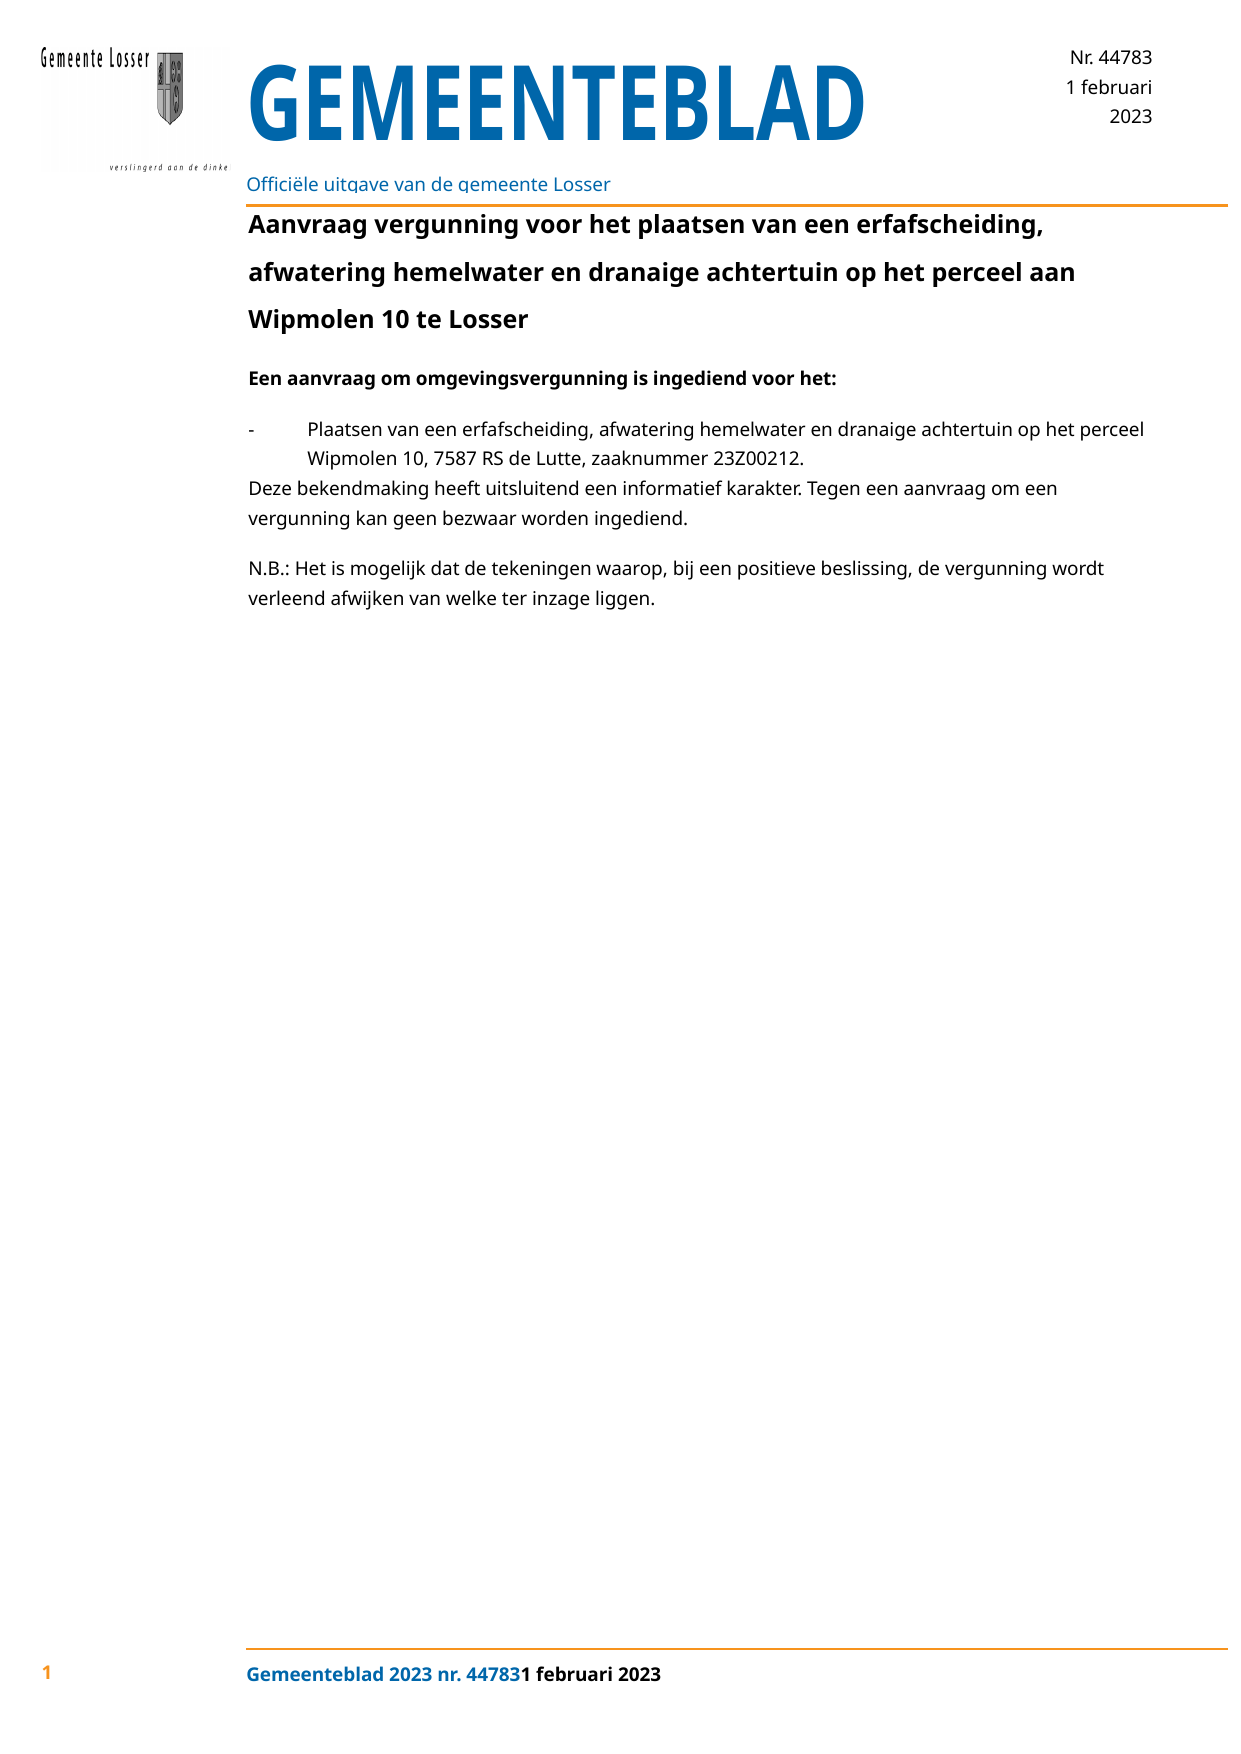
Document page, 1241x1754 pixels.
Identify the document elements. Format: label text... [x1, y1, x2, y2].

text N.B.: Het is mogelijk dat de tekeningen waarop, bij een positieve beslissing, de vergunning wordt verleend afwijken van welke ter inzage liggen. [248, 555, 1152, 610]
text Een aanvraag om omgevingsvergunning is ingediend voor het: [248, 366, 1152, 391]
text Deze bekendmaking heeft uitsluitend een informatief karakter. Tegen een aanvraag om een vergunning kan geen bezwaar worden ingediend. [248, 475, 1152, 530]
list Plaatsen van een erfafscheiding, afwatering hemelwater en dranaige achtertuin op het perceel Wipmolen 10, 7587 RS de Lutte, zaaknummer 23Z00212. [248, 416, 1152, 471]
picture [41, 47, 231, 172]
text Aanvraag vergunning voor het plaatsen van een erfafscheiding, afwatering hemelwater en dranaige achtertuin op het perceel aan Wipmolen 10 te Losser [248, 207, 1152, 336]
